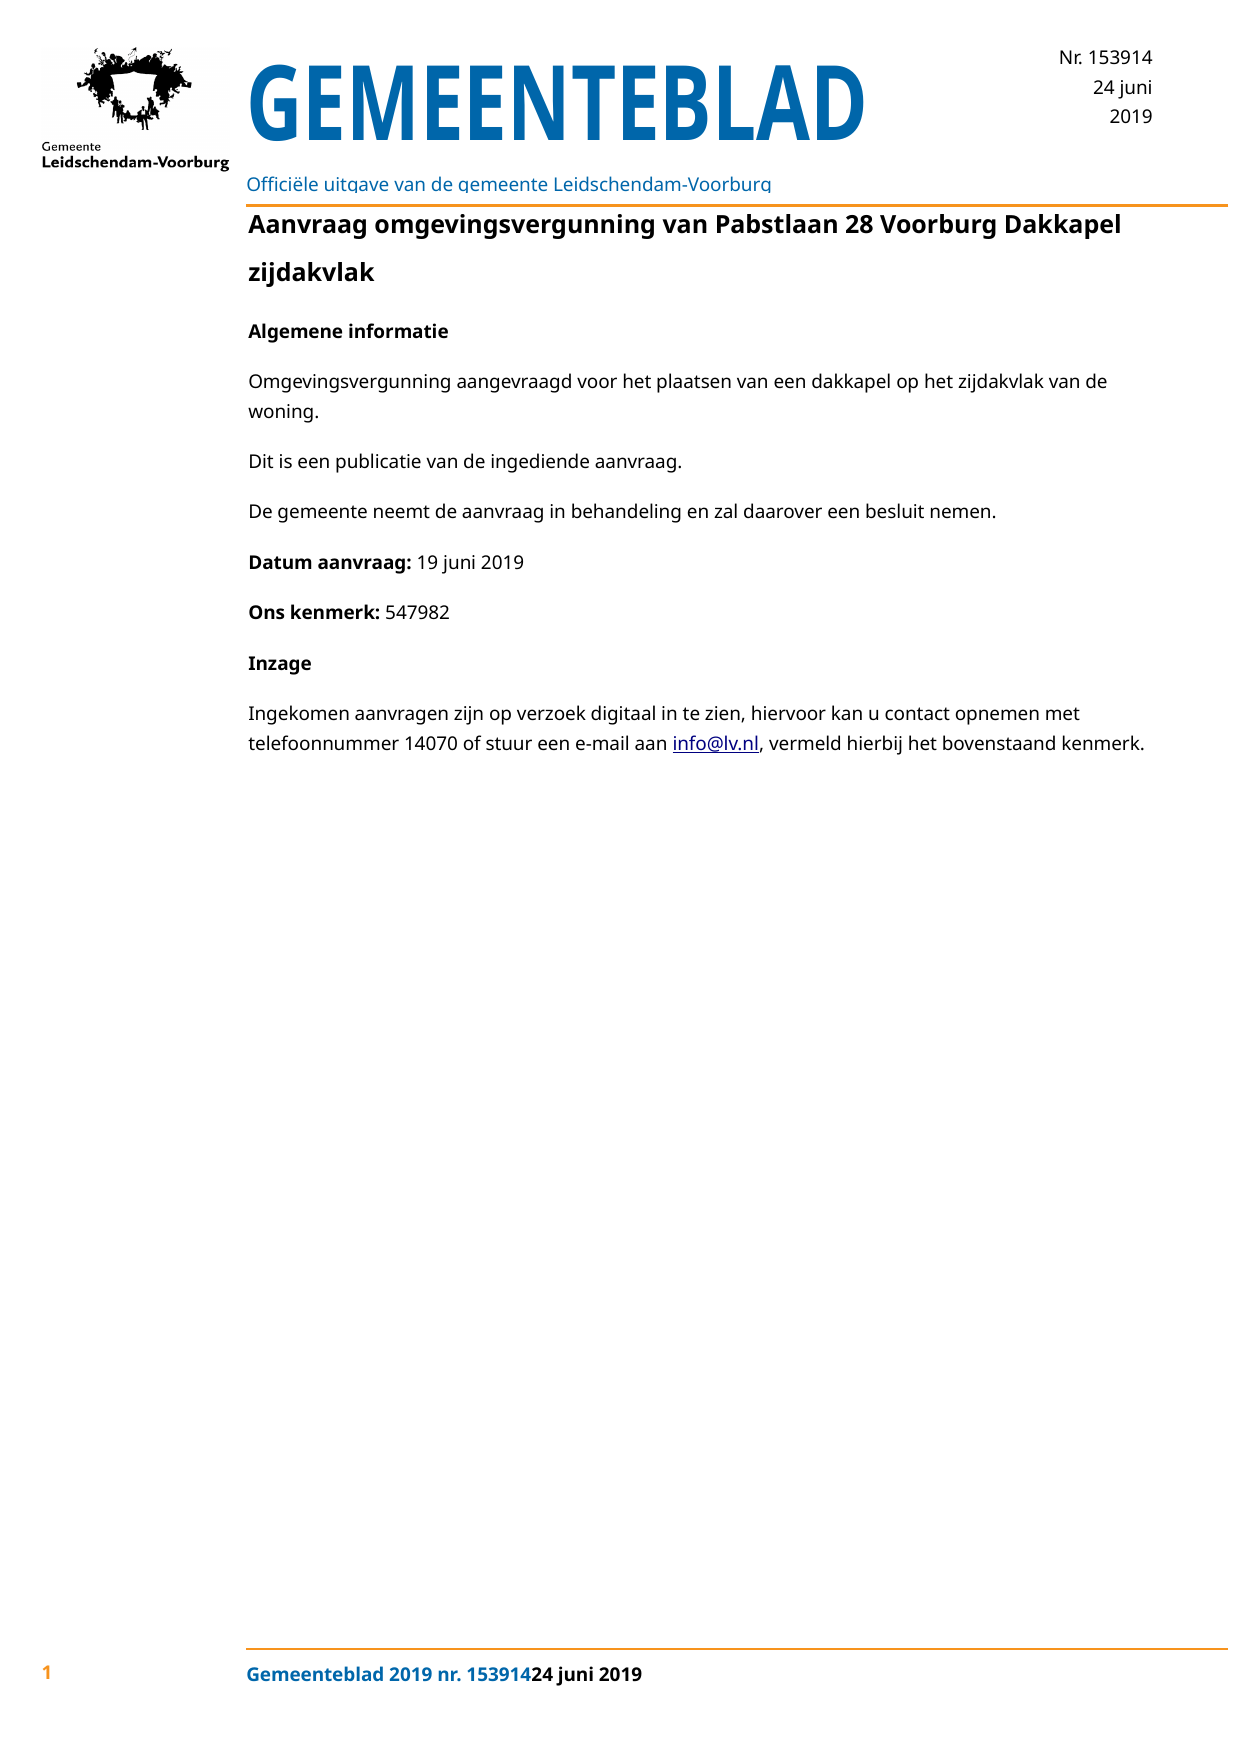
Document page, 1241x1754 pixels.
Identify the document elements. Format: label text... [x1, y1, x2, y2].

text Ingekomen aanvragen zijn op verzoek digitaal in te zien, hiervoor kan u contact opnemen met telefoonnummer 14070 of stuur een e-mail aan info@lv.nl, vermeld hierbij het bovenstaand kenmerk. [248, 700, 1152, 756]
picture [41, 47, 231, 172]
text Inzage [248, 650, 1152, 676]
text Datum aanvraag: 19 juni 2019 [248, 549, 1152, 575]
text Aanvraag omgevingsvergunning van Pabstlaan 28 Voorburg Dakkapel zijdakvlak [248, 207, 1152, 288]
text Omgevingsvergunning aangevraagd voor het plaatsen van een dakkapel op het zijdakvlak van de woning. [248, 368, 1152, 424]
text Dit is een publicatie van de ingediende aanvraag. [248, 448, 1152, 474]
text Algemene informatie [248, 318, 1152, 344]
text De gemeente neemt de aanvraag in behandeling en zal daarover een besluit nemen. [248, 499, 1152, 524]
text Ons kenmerk: 547982 [248, 599, 1152, 625]
